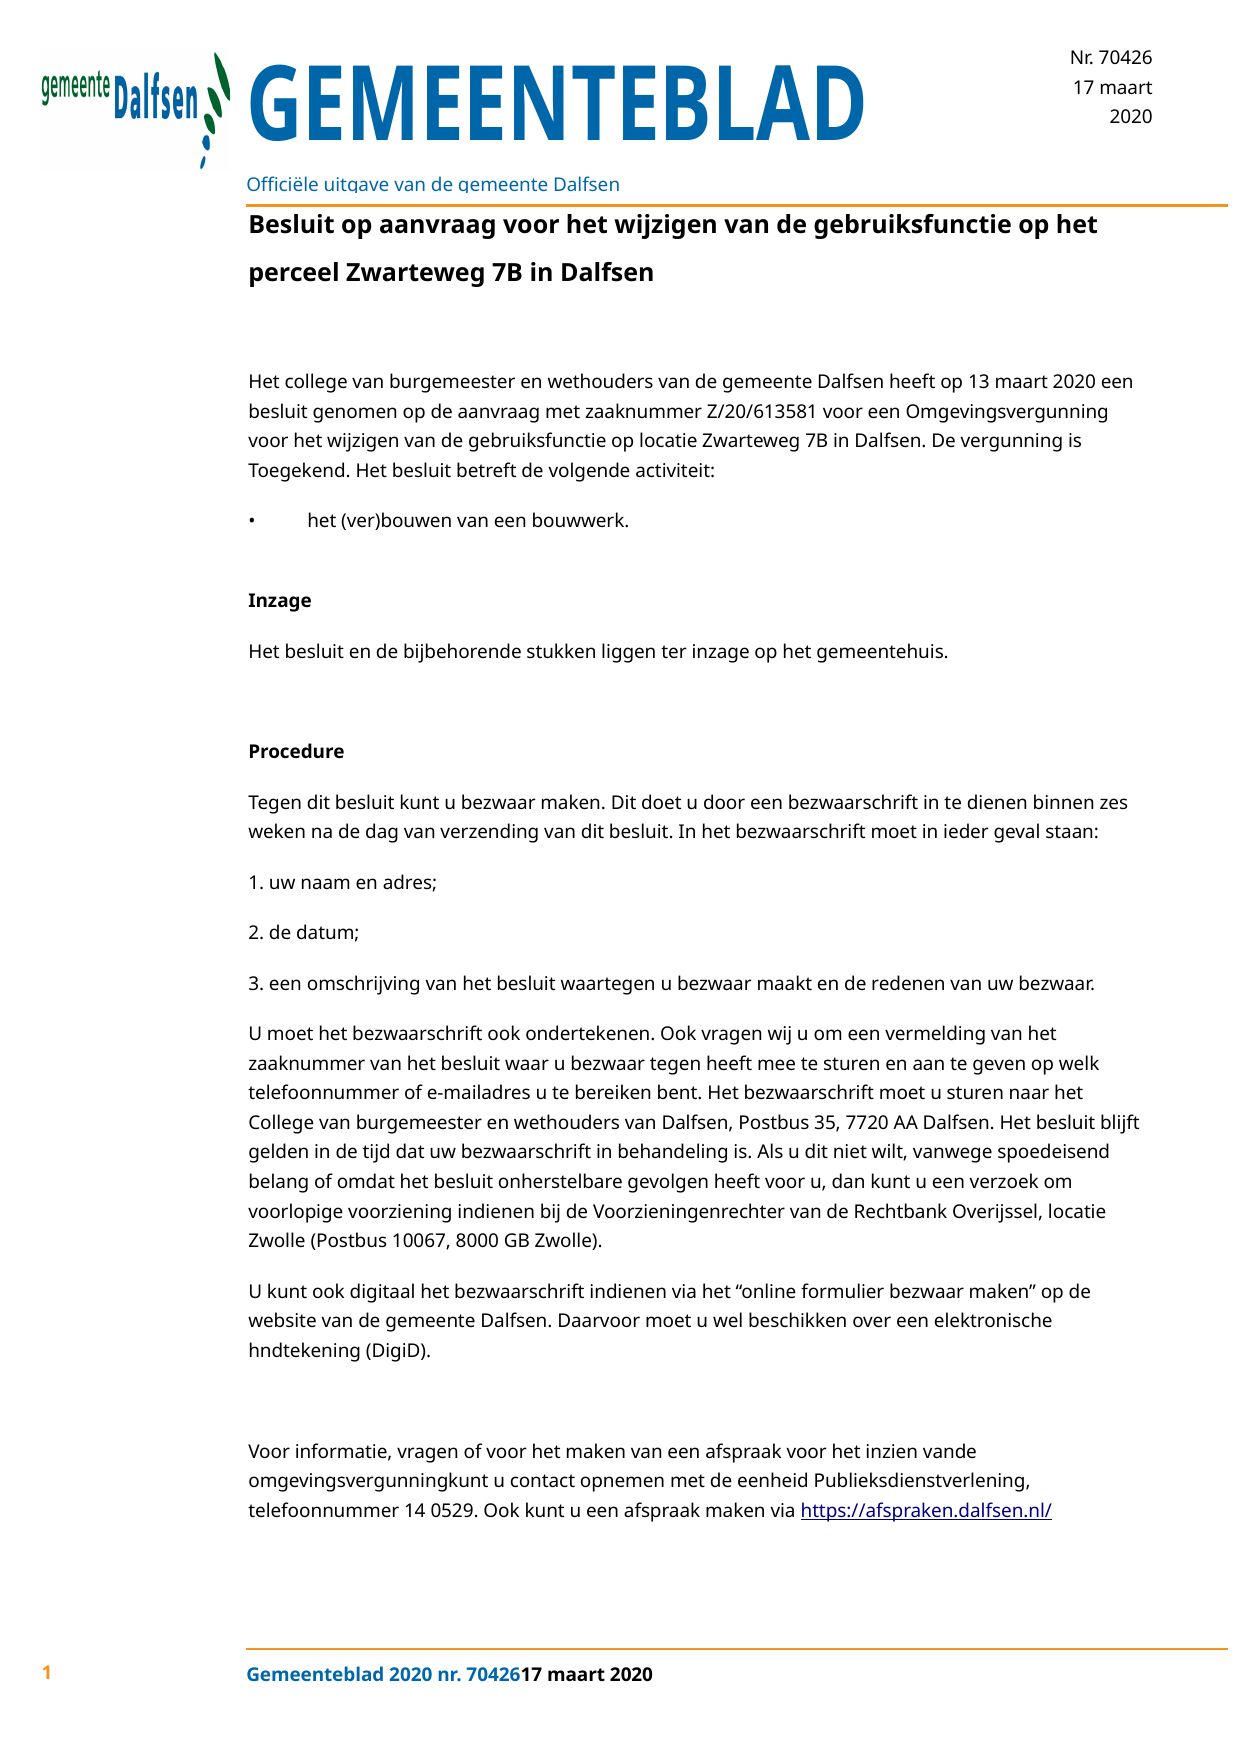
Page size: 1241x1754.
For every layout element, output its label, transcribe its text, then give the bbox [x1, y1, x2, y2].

text 2. de datum; [248, 919, 1152, 945]
text Voor informatie, vragen of voor het maken van een afspraak voor het inzien vande omgevingsvergunningkunt u contact opnemen met de eenheid Publieksdienstverlening, telefoonnummer 14 0529. Ook kunt u een afspraak maken via https://afspraken.dalfsen.nl/ [248, 1438, 1152, 1523]
text Het college van burgemeester en wethouders van de gemeente Dalfsen heeft op 13 maart 2020 een besluit genomen op de aanvraag met zaaknummer Z/20/613581 voor een Omgevingsvergunning voor het wijzigen van de gebruiksfunctie op locatie Zwarteweg 7B in Dalfsen. De vergunning is Toegekend. Het besluit betreft de volgende activiteit: [248, 368, 1152, 483]
picture [41, 47, 231, 172]
text Het besluit en de bijbehorende stukken liggen ter inzage op het gemeentehuis. [248, 638, 1152, 664]
text Besluit op aanvraag voor het wijzigen van de gebruiksfunctie op het perceel Zwarteweg 7B in Dalfsen [248, 207, 1152, 288]
text Inzage [248, 587, 1152, 613]
text Procedure [248, 739, 1152, 764]
text U moet het bezwaarschrift ook ondertekenen. Ook vragen wij u om een vermelding van het zaaknummer van het besluit waar u bezwaar tegen heeft mee te sturen en aan te geven op welk telefoonnummer of e-mailadres u te bereiken bent. Het bezwaarschrift moet u sturen naar het College van burgemeester en wethouders van Dalfsen, Postbus 35, 7720 AA Dalfsen. Het besluit blijft gelden in de tijd dat uw bezwaarschrift in behandeling is. Als u dit niet wilt, vanwege spoedeisend belang of omdat het besluit onherstelbare gevolgen heeft voor u, dan kunt u een verzoek om voorlopige voorziening indienen bij de Voorzieningenrechter van de Rechtbank Overijssel, locatie Zwolle (Postbus 10067, 8000 GB Zwolle). [248, 1020, 1152, 1253]
text U kunt ook digitaal het bezwaarschrift indienen via het “online formulier bezwaar maken” op de website van de gemeente Dalfsen. Daarvoor moet u wel beschikken over een elektronische hndtekening (DigiD). [248, 1278, 1152, 1363]
text 1. uw naam en adres; [248, 869, 1152, 895]
text 3. een omschrijving van het besluit waartegen u bezwaar maakt en de redenen van uw bezwaar. [248, 970, 1152, 996]
text Tegen dit besluit kunt u bezwaar maken. Dit doet u door een bezwaarschrift in te dienen binnen zes weken na de dag van verzending van dit besluit. In het bezwaarschrift moet in ieder geval staan: [248, 789, 1152, 844]
list het (ver)bouwen van een bouwwerk. [248, 507, 1152, 533]
